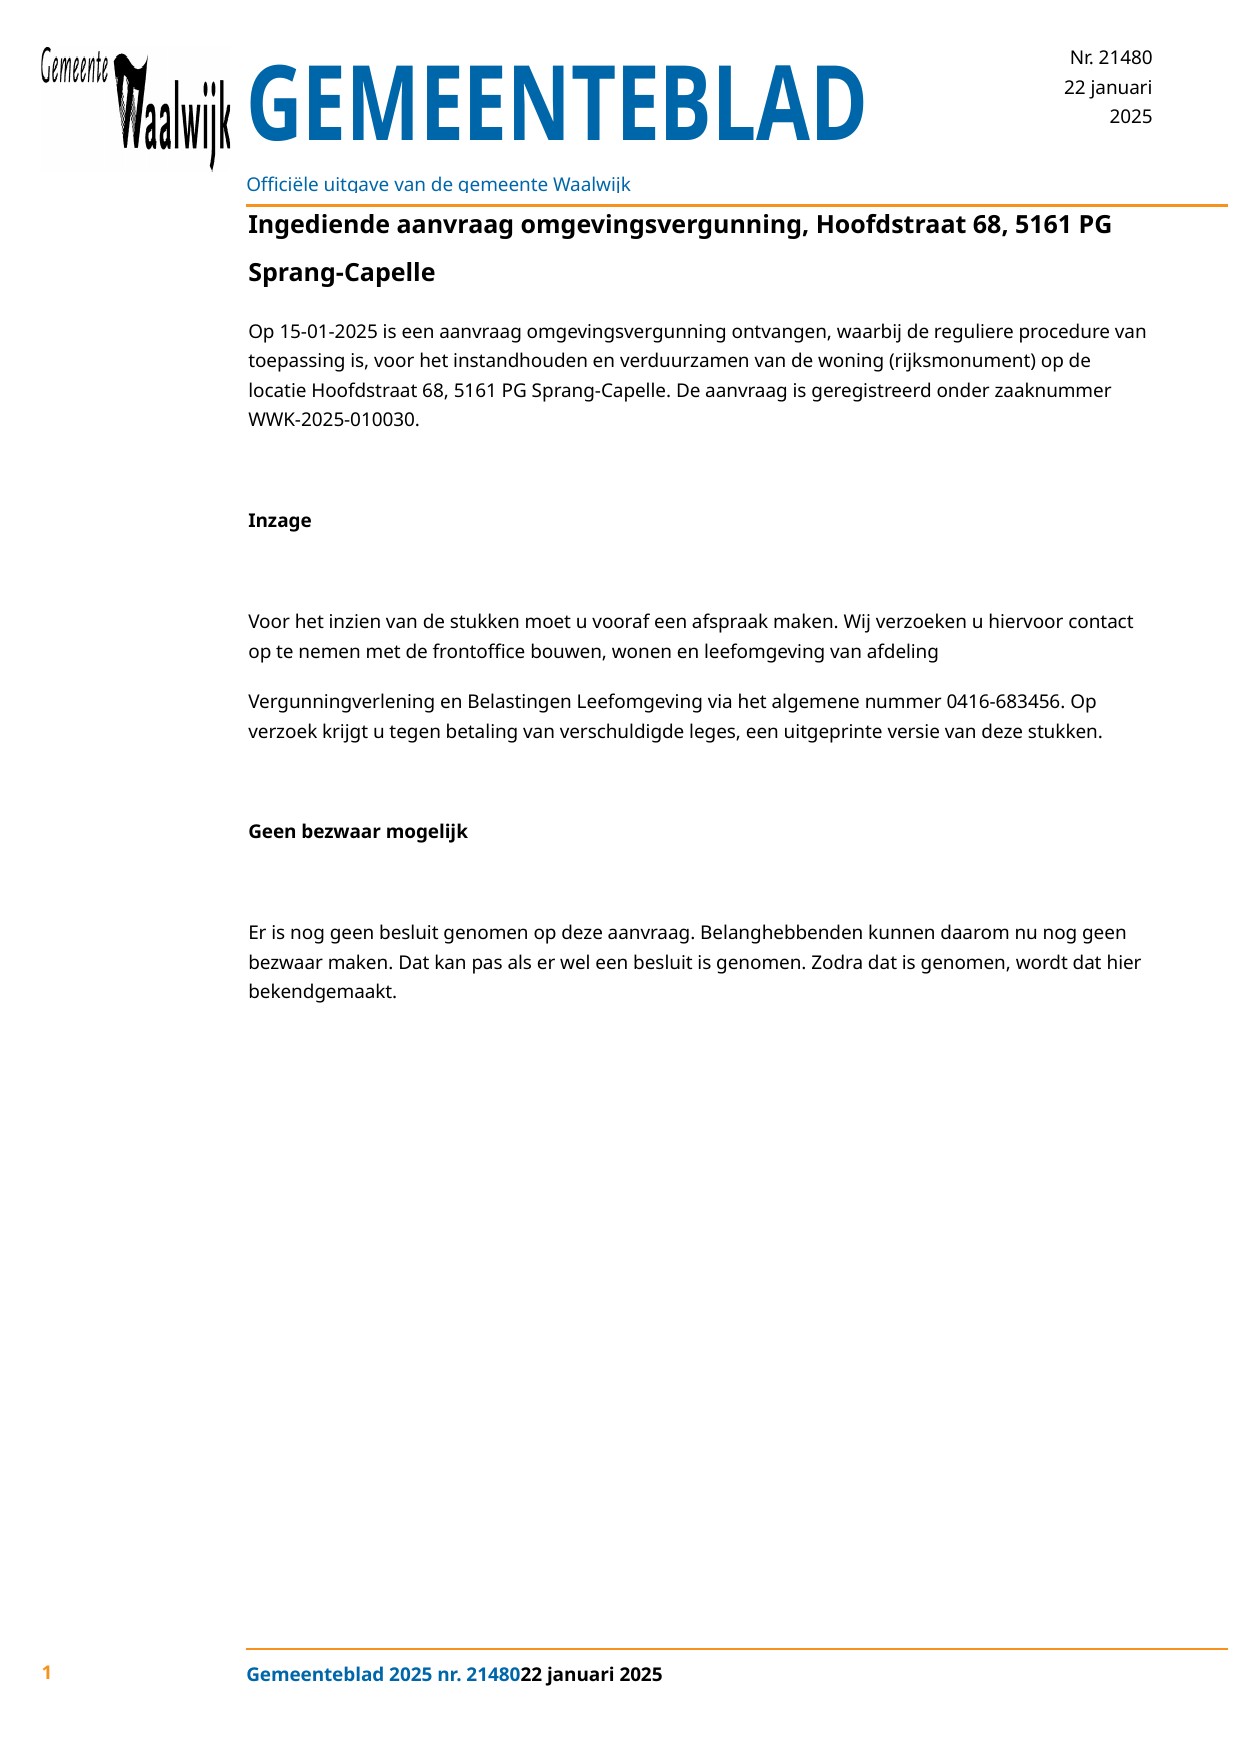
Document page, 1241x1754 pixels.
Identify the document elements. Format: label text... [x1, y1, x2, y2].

text Er is nog geen besluit genomen op deze aanvraag. Belanghebbenden kunnen daarom nu nog geen bezwaar maken. Dat kan pas als er wel een besluit is genomen. Zodra dat is genomen, wordt dat hier bekendgemaakt. [248, 919, 1152, 1004]
text Geen bezwaar mogelijk [248, 819, 1152, 844]
text Vergunningverlening en Belastingen Leefomgeving via het algemene nummer 0416-683456. Op verzoek krijgt u tegen betaling van verschuldigde leges, een uitgeprinte versie van deze stukken. [248, 688, 1152, 744]
text Inzage [248, 507, 1152, 533]
text Voor het inzien van de stukken moet u vooraf een afspraak maken. Wij verzoeken u hiervoor contact op te nemen met de frontoffice bouwen, wonen en leefomgeving van afdeling [248, 608, 1152, 664]
text Op 15-01-2025 is een aanvraag omgevingsvergunning ontvangen, waarbij de reguliere procedure van toepassing is, voor het instandhouden en verduurzamen van de woning (rijksmonument) op de locatie Hoofdstraat 68, 5161 PG Sprang-Capelle. De aanvraag is geregistreerd onder zaaknummer WWK-2025-010030. [248, 318, 1152, 432]
picture [41, 47, 231, 172]
text Ingediende aanvraag omgevingsvergunning, Hoofdstraat 68, 5161 PG Sprang-Capelle [248, 207, 1152, 288]
